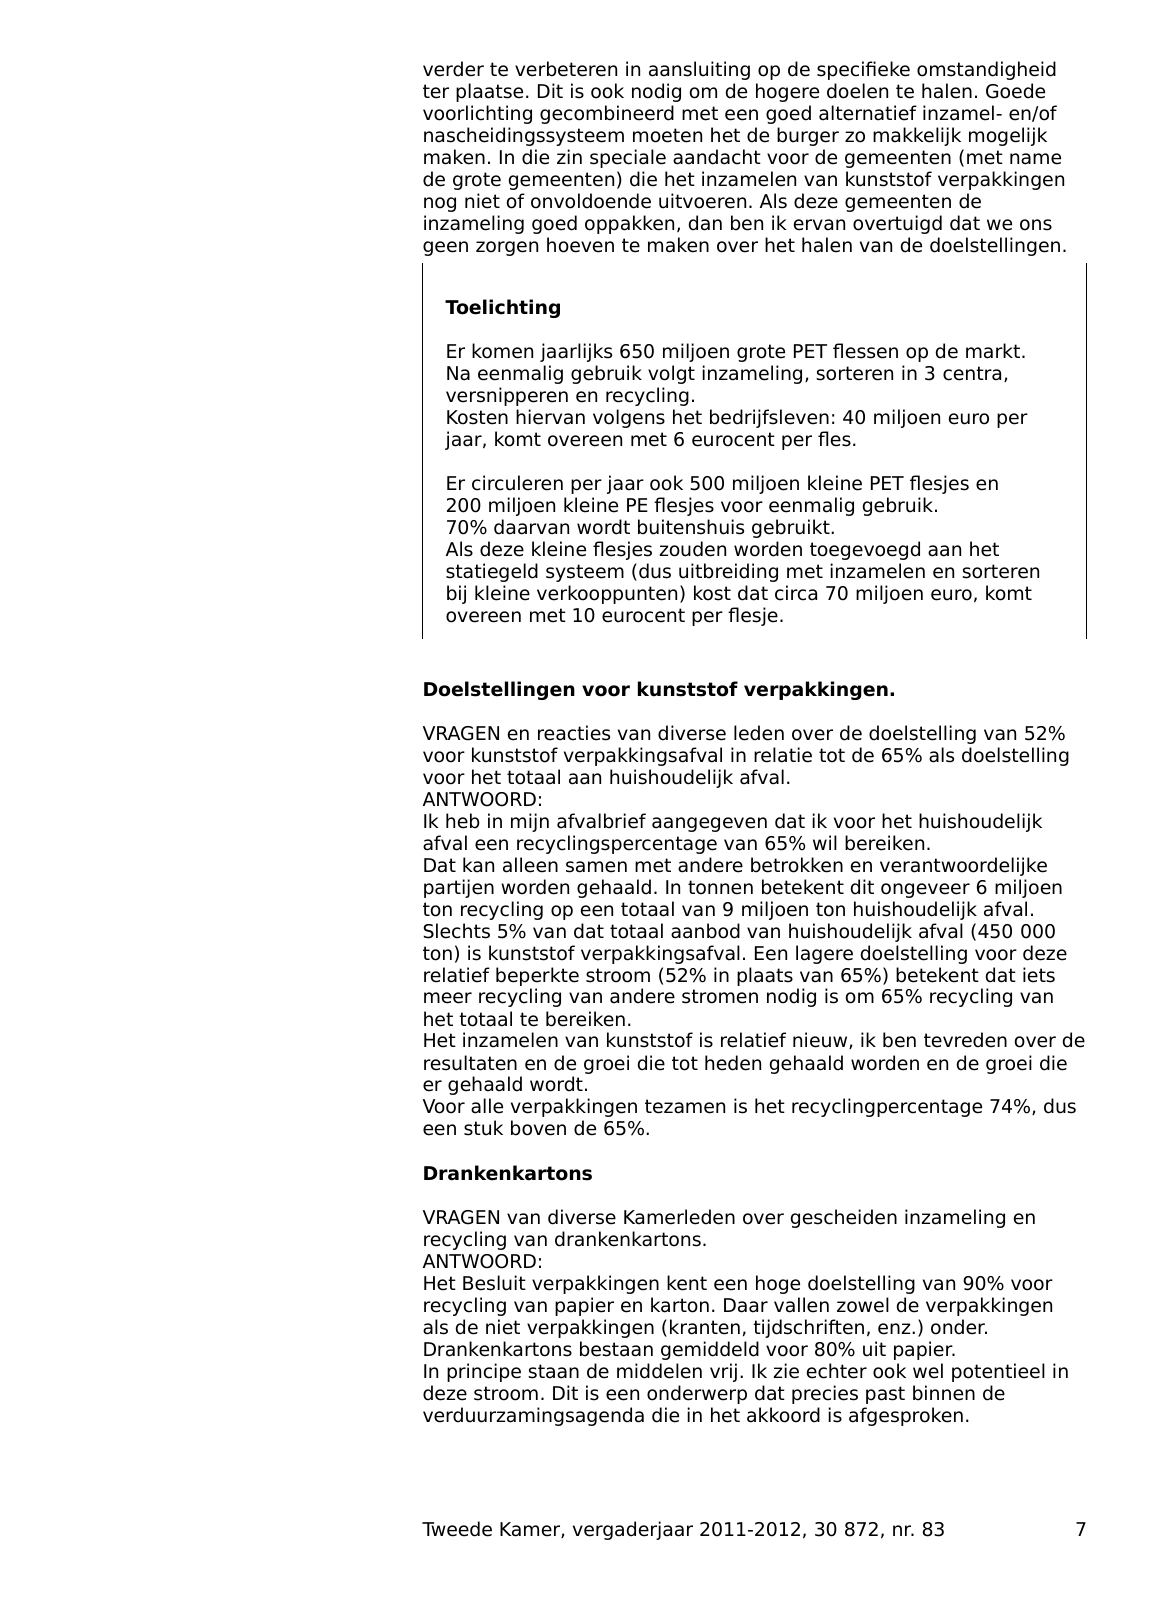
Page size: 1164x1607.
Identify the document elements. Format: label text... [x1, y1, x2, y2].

text VRAGEN en reacties van diverse leden over de doelstelling van 52% voor kunststof verpakkingsafval in relatie tot de 65% als doelstelling voor het totaal aan huishoudelijk afval. [422, 723, 1087, 789]
text Het inzamelen van kunststof is relatief nieuw, ik ben tevreden over de resultaten en de groei die tot heden gehaald worden en de groei die er gehaald wordt. [422, 1030, 1087, 1096]
text In principe staan de middelen vrij. Ik zie echter ook wel potentieel in deze stroom. Dit is een onderwerp dat precies past binnen de verduurzamingsagenda die in het akkoord is afgesproken. [422, 1361, 1087, 1426]
text Het Besluit verpakkingen kent een hoge doelstelling van 90% voor recycling van papier en karton. Daar vallen zowel de verpakkingen als de niet verpakkingen (kranten, tijdschriften, enz.) onder. Drankenkartons bestaan gemiddeld voor 80% uit papier. [422, 1273, 1087, 1361]
table_header Toelichting Er komen jaarlijks 650 miljoen grote PET flessen op de markt. Na eenmalig gebruik volgt inzameling, sorteren in 3 centra, versnipperen en recycling. Kosten hiervan volgens het bedrijfsleven: 40 miljoen euro per jaar, komt overeen met 6 eurocent per fles. Er circuleren per jaar ook 500 miljoen kleine PET flesjes en 200 miljoen kleine PE flesjes voor eenmalig gebruik. 70% daarvan wordt buitenshuis gebruikt. Als deze kleine flesjes zouden worden toegevoegd aan het statiegeld systeem (dus uitbreiding met inzamelen en sorteren bij kleine verkooppunten) kost dat circa 70 miljoen euro, komt overeen met 10 eurocent per flesje. [423, 263, 1086, 639]
text Voor alle verpakkingen tezamen is het recyclingpercentage 74%, dus een stuk boven de 65%. [422, 1096, 1087, 1140]
text verder te verbeteren in aansluiting op de specifieke omstandigheid ter plaatse. Dit is ook nodig om de hogere doelen te halen. Goede voorlichting gecombineerd met een goed alternatief inzamel- en/of nascheidingssysteem moeten het de burger zo makkelijk mogelijk maken. In die zin speciale aandacht voor de gemeenten (met name de grote gemeenten) die het inzamelen van kunststof verpakkingen nog niet of onvoldoende uitvoeren. Als deze gemeenten de inzameling goed oppakken, dan ben ik ervan overtuigd dat we ons geen zorgen hoeven te maken over het halen van de doelstellingen. [422, 59, 1087, 257]
text VRAGEN van diverse Kamerleden over gescheiden inzameling en recycling van drankenkartons. [422, 1207, 1087, 1251]
subtitle Drankenkartons [422, 1162, 1087, 1184]
text Slechts 5% van dat totaal aanbod van huishoudelijk afval (450 000 ton) is kunststof verpakkingsafval. Een lagere doelstelling voor deze relatief beperkte stroom (52% in plaats van 65%) betekent dat iets meer recycling van andere stromen nodig is om 65% recycling van het totaal te bereiken. [422, 921, 1087, 1030]
text ANTWOORD: [422, 1251, 1087, 1273]
text Dat kan alleen samen met andere betrokken en verantwoordelijke partijen worden gehaald. In tonnen betekent dit ongeveer 6 miljoen ton recycling op een totaal van 9 miljoen ton huishoudelijk afval. [422, 854, 1087, 921]
text ANTWOORD: [422, 789, 1087, 811]
text Ik heb in mijn afvalbrief aangegeven dat ik voor het huishoudelijk afval een recyclingspercentage van 65% wil bereiken. [422, 811, 1087, 854]
subtitle Doelstellingen voor kunststof verpakkingen. [422, 678, 1087, 701]
